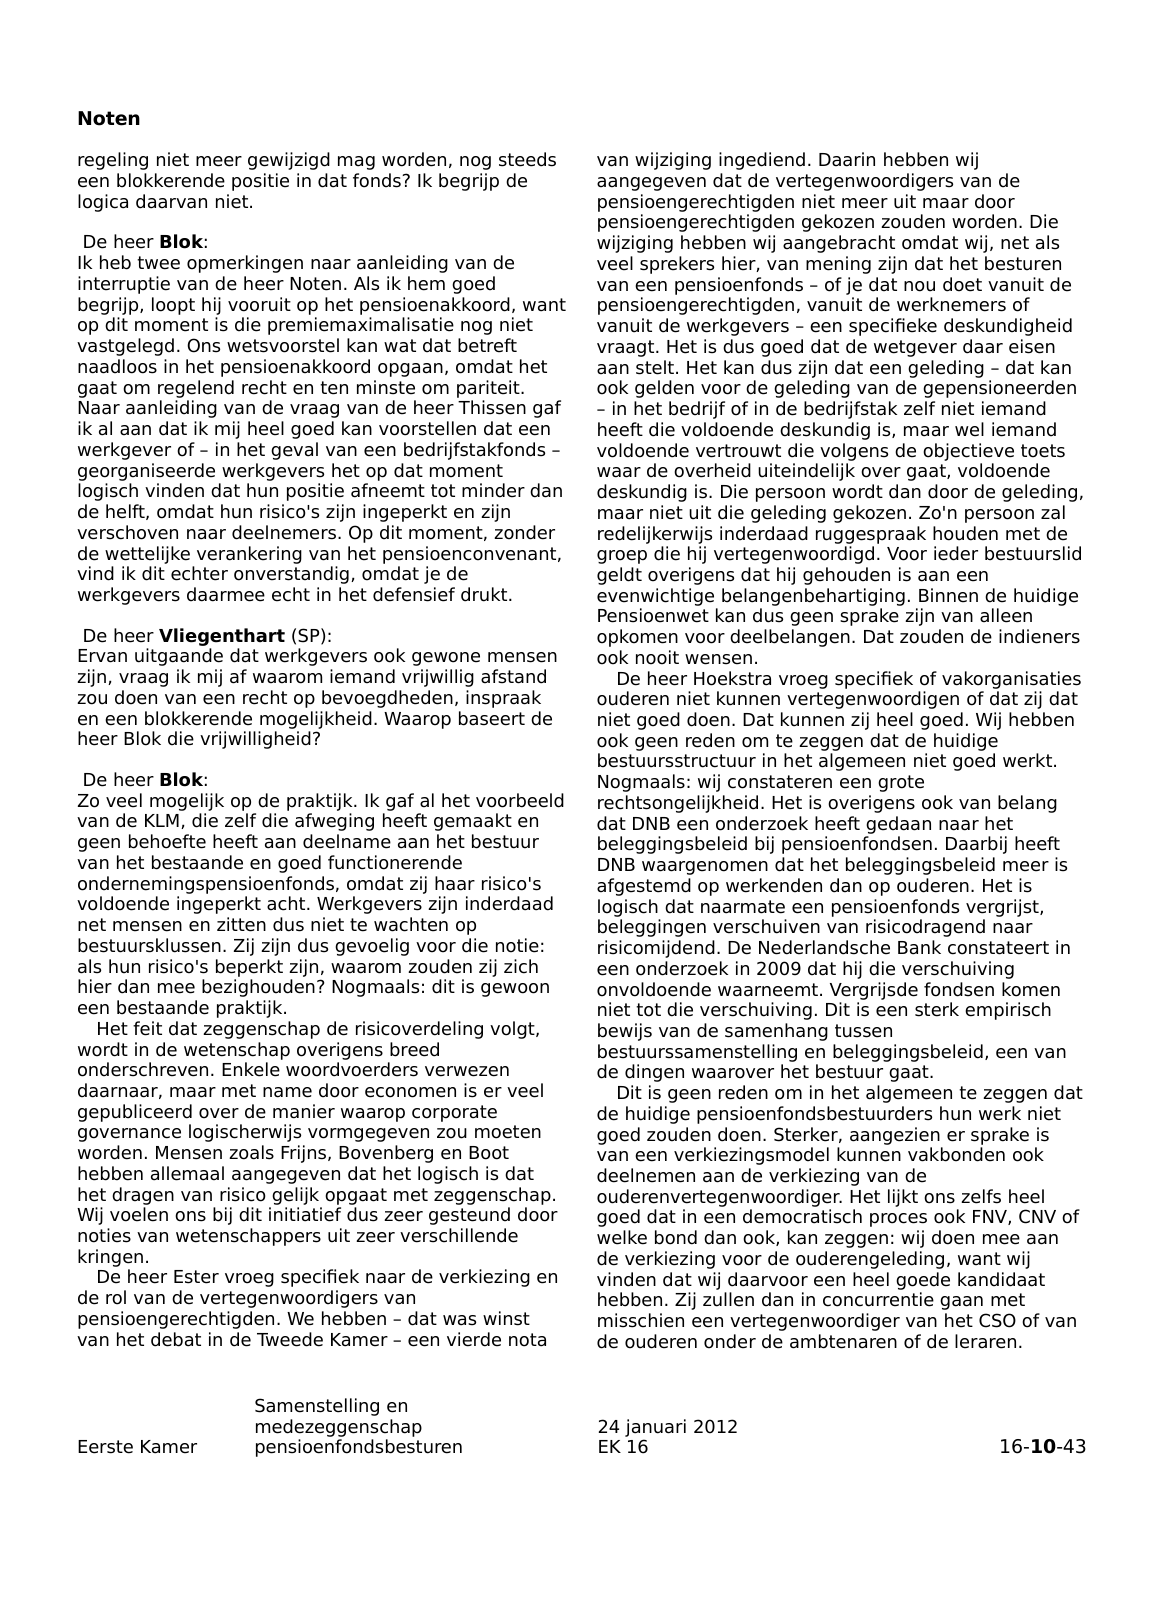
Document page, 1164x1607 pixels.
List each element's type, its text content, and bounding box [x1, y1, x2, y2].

text De heer Vliegenthart (SP): [77, 626, 567, 646]
text Zo veel mogelijk op de praktijk. Ik gaf al het voorbeeld van de KLM, die zelf die afweging heeft gemaakt en geen behoefte heeft aan deelname aan het bestuur van het bestaande en goed functionerende ondernemingspensioenfonds, omdat zij haar risico's voldoende ingeperkt acht. Werkgevers zijn inderdaad net mensen en zitten dus niet te wachten op bestuursklussen. Zij zijn dus gevoelig voor die notie: als hun risico's beperkt zijn, waarom zouden zij zich hier dan mee bezighouden? Nogmaals: dit is gewoon een bestaande praktijk. [77, 791, 567, 1019]
text van wijziging ingediend. Daarin hebben wij aangegeven dat de vertegenwoordigers van de pensioengerechtigden niet meer uit maar door pensioengerechtigden gekozen zouden worden. Die wijziging hebben wij aangebracht omdat wij, net als veel sprekers hier, van mening zijn dat het besturen van een pensioenfonds – of je dat nou doet vanuit de pensioengerechtigden, vanuit de werknemers of vanuit de werkgevers – een specifieke deskundigheid vraagt. Het is dus goed dat de wetgever daar eisen aan stelt. Het kan dus zijn dat een geleding – dat kan ook gelden voor de geleding van de gepensioneerden – in het bedrijf of in de bedrijfstak zelf niet iemand heeft die voldoende deskundig is, maar wel iemand voldoende vertrouwt die volgens de objectieve toets waar de overheid uiteindelijk over gaat, voldoende deskundig is. Die persoon wordt dan door de geleding, maar niet uit die geleding gekozen. Zo'n persoon zal redelijkerwijs inderdaad ruggespraak houden met de groep die hij vertegenwoordigd. Voor ieder bestuurslid geldt overigens dat hij gehouden is aan een evenwichtige belangenbehartiging. Binnen de huidige Pensioenwet kan dus geen sprake zijn van alleen opkomen voor deelbelangen. Dat zouden de indieners ook nooit wensen. [596, 150, 1087, 668]
text Ervan uitgaande dat werkgevers ook gewone mensen zijn, vraag ik mij af waarom iemand vrijwillig afstand zou doen van een recht op bevoegdheden, inspraak en een blokkerende mogelijkheid. Waarop baseert de heer Blok die vrijwilligheid? [77, 646, 567, 750]
text De heer Blok: [77, 770, 567, 791]
text Het feit dat zeggenschap de risicoverdeling volgt, wordt in de wetenschap overigens breed onderschreven. Enkele woordvoerders verwezen daarnaar, maar met name door economen is er veel gepubliceerd over de manier waarop corporate governance logischerwijs vormgegeven zou moeten worden. Mensen zoals Frijns, Bovenberg en Boot hebben allemaal aangegeven dat het logisch is dat het dragen van risico gelijk opgaat met zeggenschap. Wij voelen ons bij dit initiatief dus zeer gesteund door noties van wetenschappers uit zeer verschillende kringen. [77, 1019, 567, 1267]
text De heer Ester vroeg specifiek naar de verkiezing en de rol van de vertegenwoordigers van pensioengerechtigden. We hebben – dat was winst van het debat in de Tweede Kamer – een vierde nota [77, 1267, 567, 1350]
text Dit is geen reden om in het algemeen te zeggen dat de huidige pensioenfondsbestuurders hun werk niet goed zouden doen. Sterker, aangezien er sprake is van een verkiezingsmodel kunnen vakbonden ook deelnemen aan de verkiezing van de ouderenvertegenwoordiger. Het lijkt ons zelfs heel goed dat in een democratisch proces ook FNV, CNV of welke bond dan ook, kan zeggen: wij doen mee aan de verkiezing voor de ouderengeleding, want wij vinden dat wij daarvoor een heel goede kandidaat hebben. Zij zullen dan in concurrentie gaan met misschien een vertegenwoordiger van het CSO of van de ouderen onder de ambtenaren of de leraren. [596, 1083, 1087, 1352]
text Ik heb twee opmerkingen naar aanleiding van de interruptie van de heer Noten. Als ik hem goed begrijp, loopt hij vooruit op het pensioenakkoord, want op dit moment is die premiemaximalisatie nog niet vastgelegd. Ons wetsvoorstel kan wat dat betreft naadloos in het pensioenakkoord opgaan, omdat het gaat om regelend recht en ten minste om pariteit. Naar aanleiding van de vraag van de heer Thissen gaf ik al aan dat ik mij heel goed kan voorstellen dat een werkgever of – in het geval van een bedrijfstakfonds – georganiseerde werkgevers het op dat moment logisch vinden dat hun positie afneemt tot minder dan de helft, omdat hun risico's zijn ingeperkt en zijn verschoven naar deelnemers. Op dit moment, zonder de wettelijke verankering van het pensioenconvenant, vind ik dit echter onverstandig, omdat je de werkgevers daarmee echt in het defensief drukt. [77, 253, 567, 606]
text regeling niet meer gewijzigd mag worden, nog steeds een blokkerende positie in dat fonds? Ik begrijp de logica daarvan niet. [77, 150, 567, 212]
text De heer Blok: [77, 232, 567, 253]
text De heer Hoekstra vroeg specifiek of vakorganisaties ouderen niet kunnen vertegenwoordigen of dat zij dat niet goed doen. Dat kunnen zij heel goed. Wij hebben ook geen reden om te zeggen dat de huidige bestuursstructuur in het algemeen niet goed werkt. Nogmaals: wij constateren een grote rechtsongelijkheid. Het is overigens ook van belang dat DNB een onderzoek heeft gedaan naar het beleggingsbeleid bij pensioenfondsen. Daarbij heeft DNB waargenomen dat het beleggingsbeleid meer is afgestemd op werkenden dan op ouderen. Het is logisch dat naarmate een pensioenfonds vergrijst, beleggingen verschuiven van risicodragend naar risicomijdend. De Nederlandsche Bank constateert in een onderzoek in 2009 dat hij die verschuiving onvoldoende waarneemt. Vergrijsde fondsen komen niet tot die verschuiving. Dit is een sterk empirisch bewijs van de samenhang tussen bestuurssamenstelling en beleggingsbeleid, een van de dingen waarover het bestuur gaat. [596, 668, 1087, 1083]
